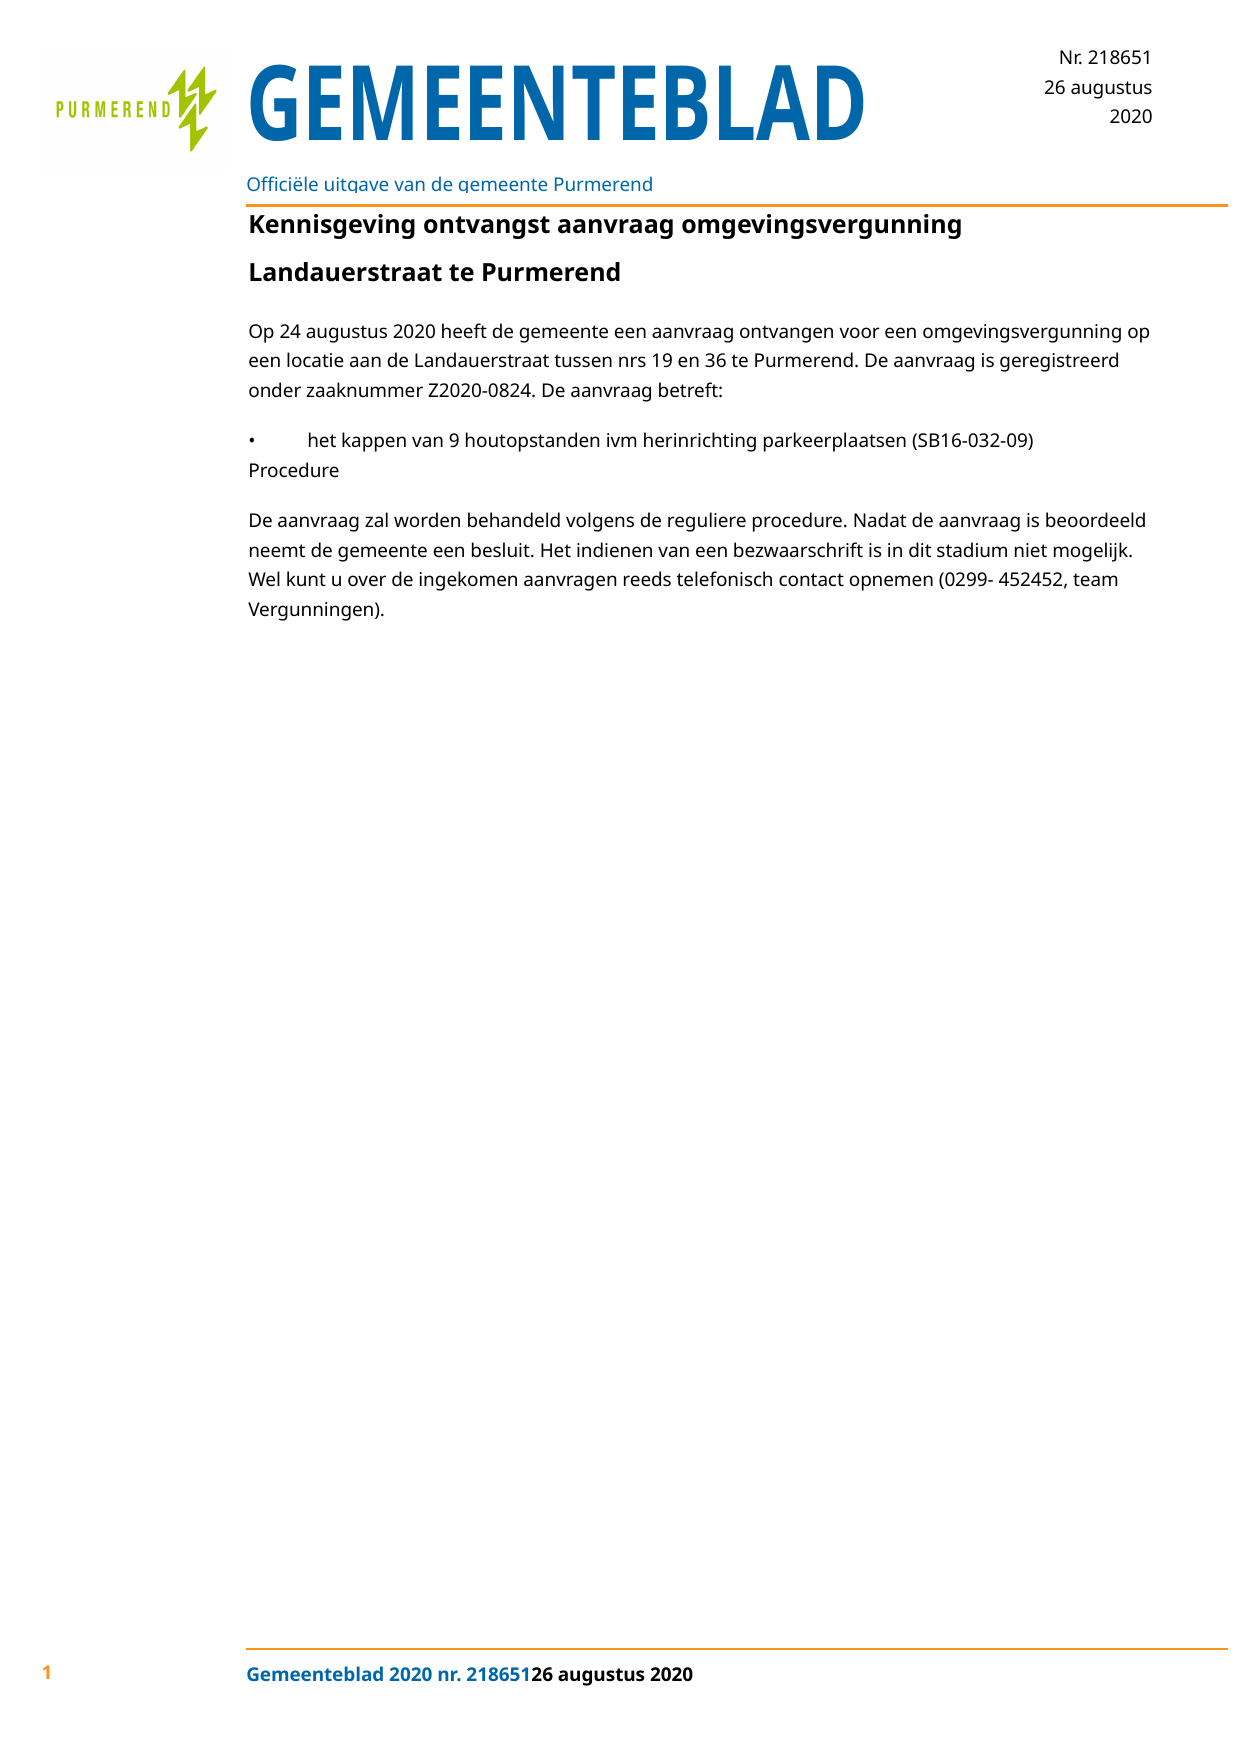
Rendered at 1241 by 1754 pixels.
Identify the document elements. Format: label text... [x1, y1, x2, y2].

text Procedure [248, 457, 1152, 483]
text Kennisgeving ontvangst aanvraag omgevingsvergunning Landauerstraat te Purmerend [248, 207, 1152, 288]
list het kappen van 9 houtopstanden ivm herinrichting parkeerplaatsen (SB16-032-09) [248, 427, 1152, 453]
text Op 24 augustus 2020 heeft de gemeente een aanvraag ontvangen voor een omgevingsvergunning op een locatie aan de Landauerstraat tussen nrs 19 en 36 te Purmerend. De aanvraag is geregistreerd onder zaaknummer Z2020-0824. De aanvraag betreft: [248, 318, 1152, 403]
picture [41, 47, 231, 172]
text De aanvraag zal worden behandeld volgens de reguliere procedure. Nadat de aanvraag is beoordeeld neemt de gemeente een besluit. Het indienen van een bezwaarschrift is in dit stadium niet mogelijk. Wel kunt u over de ingekomen aanvragen reeds telefonisch contact opnemen (0299- 452452, team Vergunningen). [248, 507, 1152, 622]
